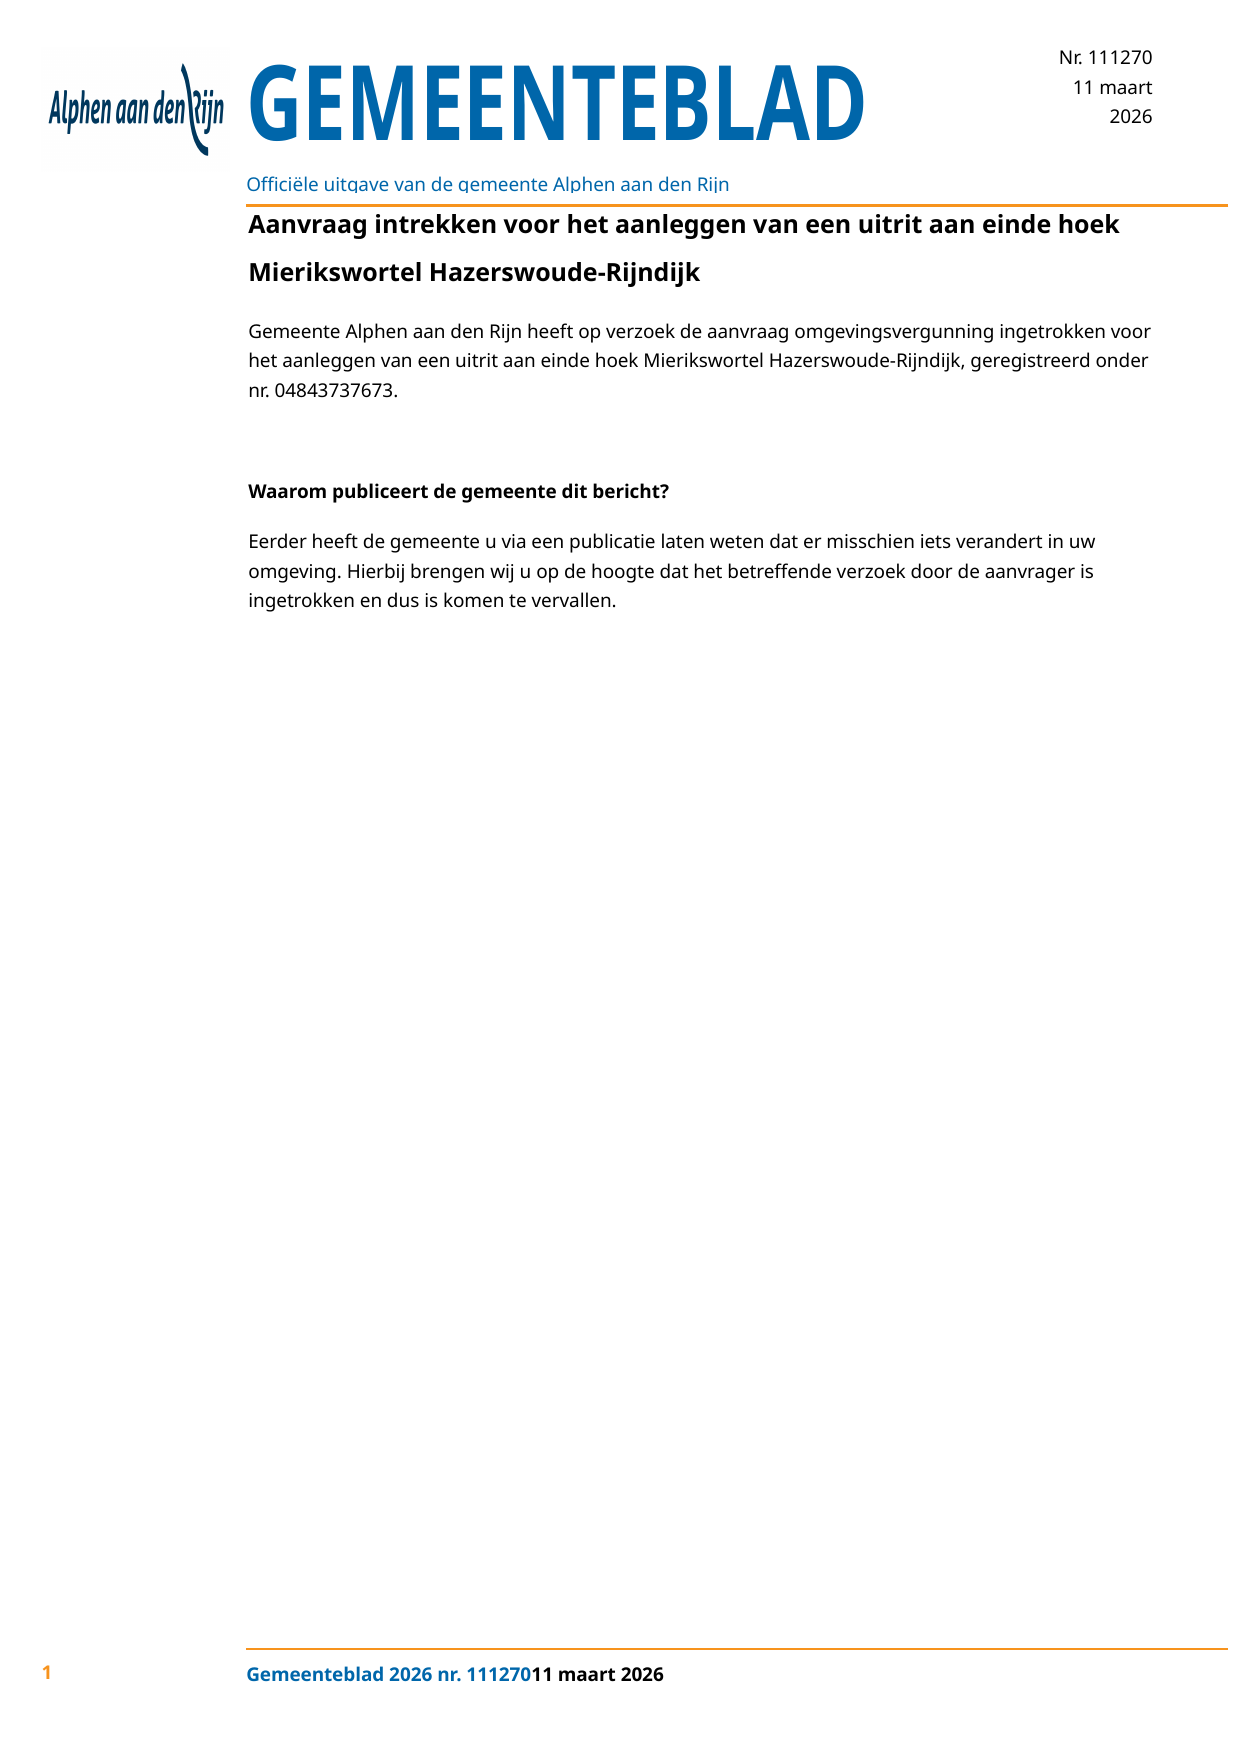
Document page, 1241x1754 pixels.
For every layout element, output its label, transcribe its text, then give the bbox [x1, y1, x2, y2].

text Eerder heeft de gemeente u via een publicatie laten weten dat er misschien iets verandert in uw omgeving. Hierbij brengen wij u op de hoogte dat het betreffende verzoek door de aanvrager is ingetrokken en dus is komen te vervallen. [248, 528, 1152, 613]
picture [41, 47, 231, 172]
text Waarom publiceert de gemeente dit bericht? [248, 478, 1152, 504]
text Gemeente Alphen aan den Rijn heeft op verzoek de aanvraag omgevingsvergunning ingetrokken voor het aanleggen van een uitrit aan einde hoek Mierikswortel Hazerswoude-Rijndijk, geregistreerd onder nr. 04843737673. [248, 318, 1152, 403]
text Aanvraag intrekken voor het aanleggen van een uitrit aan einde hoek Mierikswortel Hazerswoude-Rijndijk [248, 207, 1152, 288]
